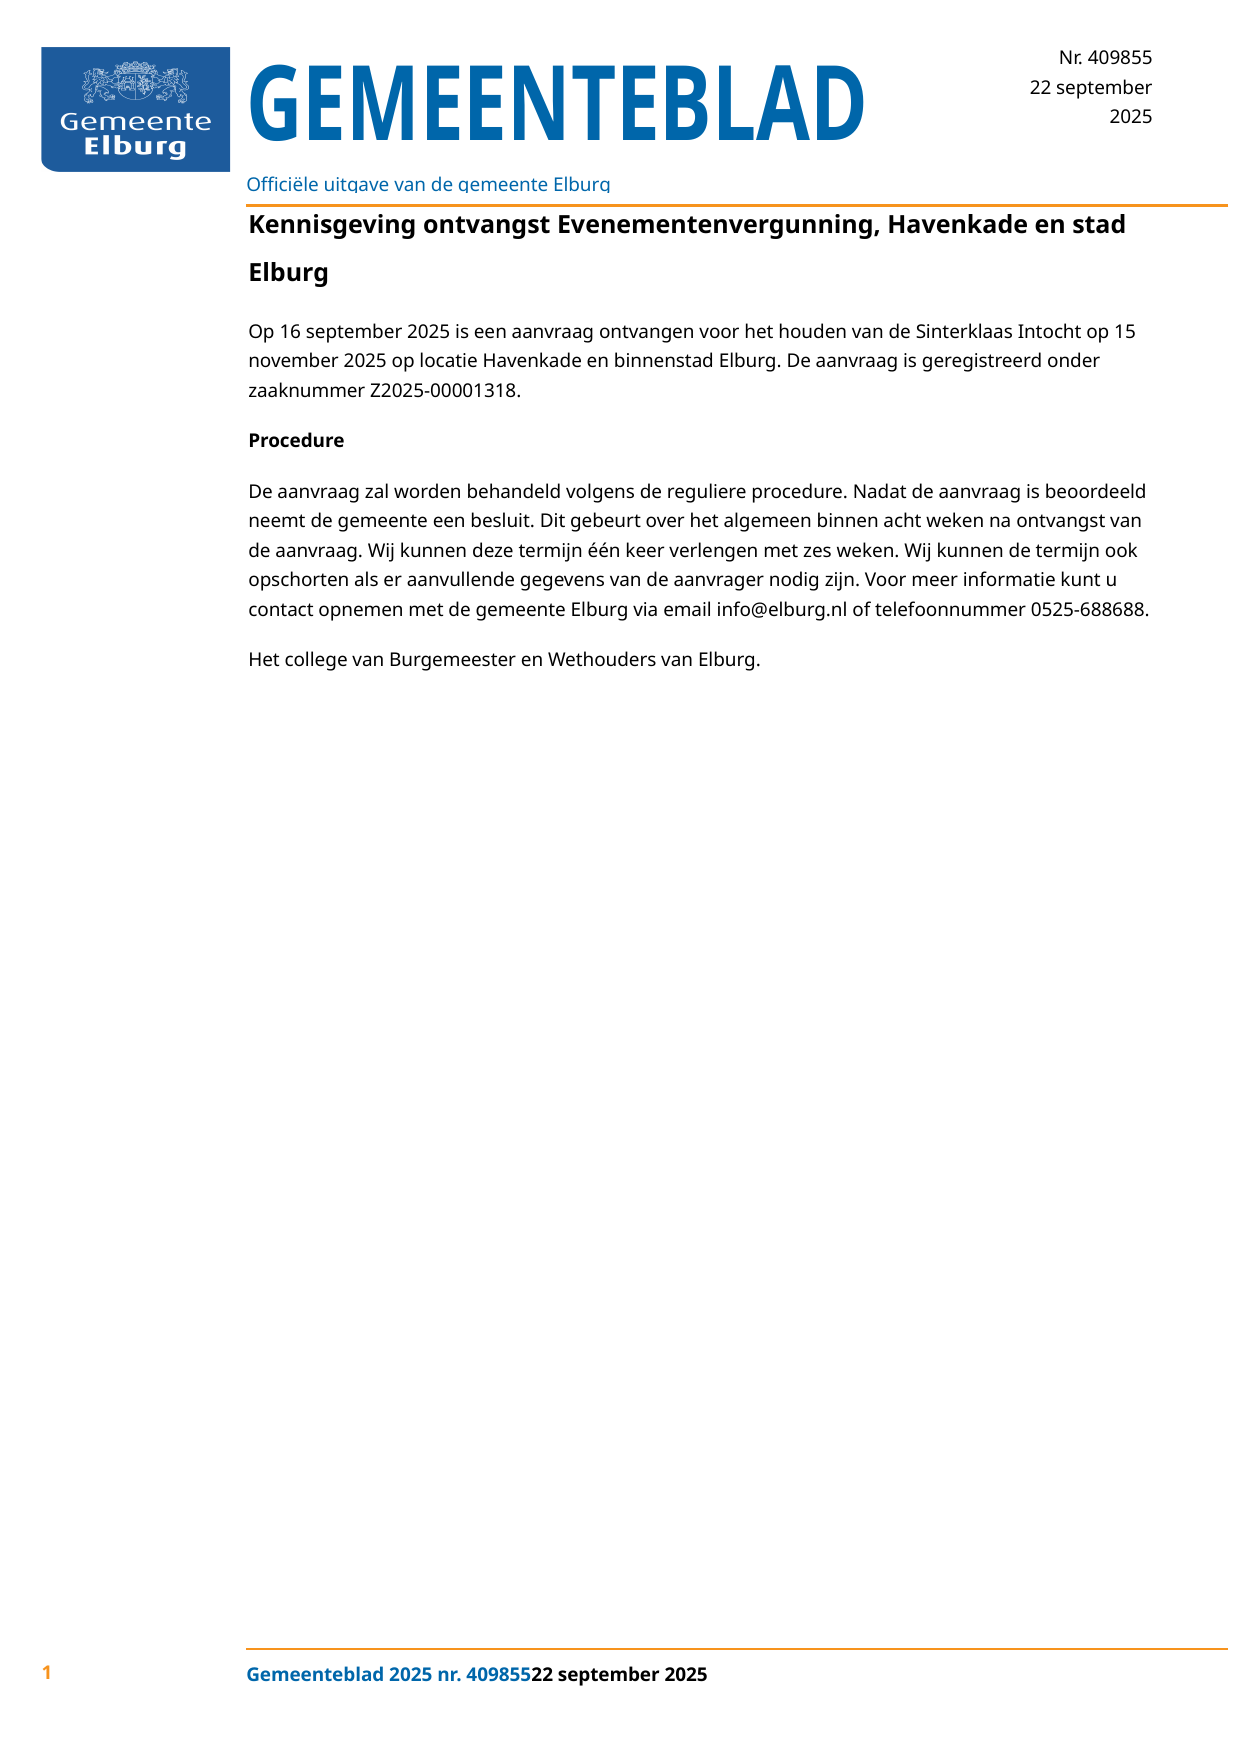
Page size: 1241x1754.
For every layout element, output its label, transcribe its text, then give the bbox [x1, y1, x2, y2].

picture [41, 47, 231, 172]
text Het college van Burgemeester en Wethouders van Elburg. [248, 647, 1152, 672]
text De aanvraag zal worden behandeld volgens de reguliere procedure. Nadat de aanvraag is beoordeeld neemt de gemeente een besluit. Dit gebeurt over het algemeen binnen acht weken na ontvangst van de aanvraag. Wij kunnen deze termijn één keer verlengen met zes weken. Wij kunnen de termijn ook opschorten als er aanvullende gegevens van de aanvrager nodig zijn. Voor meer informatie kunt u contact opnemen met de gemeente Elburg via email info@elburg.nl of telefoonnummer 0525-688688. [248, 478, 1152, 622]
text Kennisgeving ontvangst Evenementenvergunning, Havenkade en stad Elburg [248, 207, 1152, 288]
text Op 16 september 2025 is een aanvraag ontvangen voor het houden van de Sinterklaas Intocht op 15 november 2025 op locatie Havenkade en binnenstad Elburg. De aanvraag is geregistreerd onder zaaknummer Z2025-00001318. [248, 318, 1152, 403]
text Procedure [248, 427, 1152, 453]
